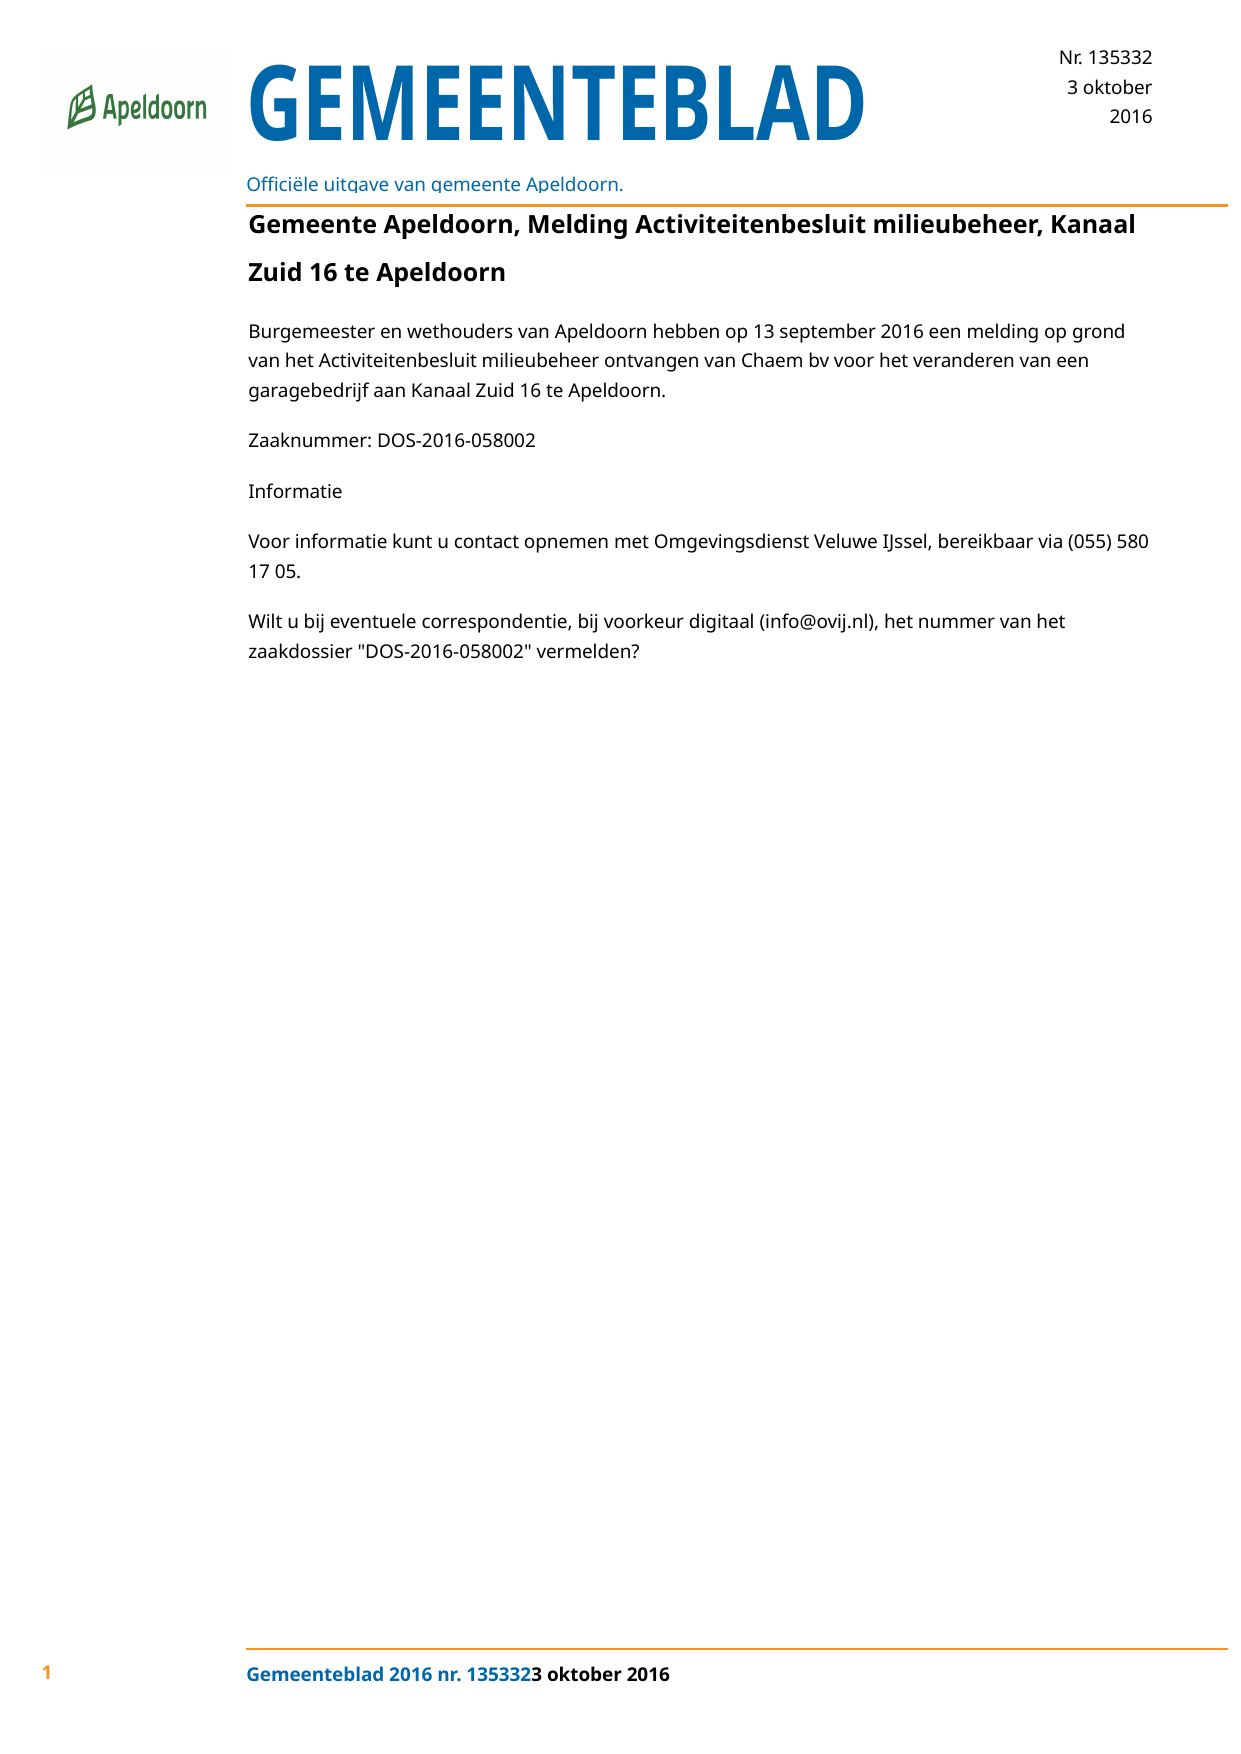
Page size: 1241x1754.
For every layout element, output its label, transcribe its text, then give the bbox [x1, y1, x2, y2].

text Zaaknummer: DOS-2016-058002 [248, 427, 1152, 453]
text Gemeente Apeldoorn, Melding Activiteitenbesluit milieubeheer, Kanaal Zuid 16 te Apeldoorn [248, 207, 1152, 288]
picture [41, 47, 231, 172]
text Burgemeester en wethouders van Apeldoorn hebben op 13 september 2016 een melding op grond van het Activiteitenbesluit milieubeheer ontvangen van Chaem bv voor het veranderen van een garagebedrijf aan Kanaal Zuid 16 te Apeldoorn. [248, 318, 1152, 403]
text Informatie [248, 478, 1152, 504]
text Voor informatie kunt u contact opnemen met Omgevingsdienst Veluwe IJssel, bereikbaar via (055) 580 17 05. [248, 528, 1152, 584]
text Wilt u bij eventuele correspondentie, bij voorkeur digitaal (info@ovij.nl), het nummer van het zaakdossier "DOS-2016-058002" vermelden? [248, 608, 1152, 664]
